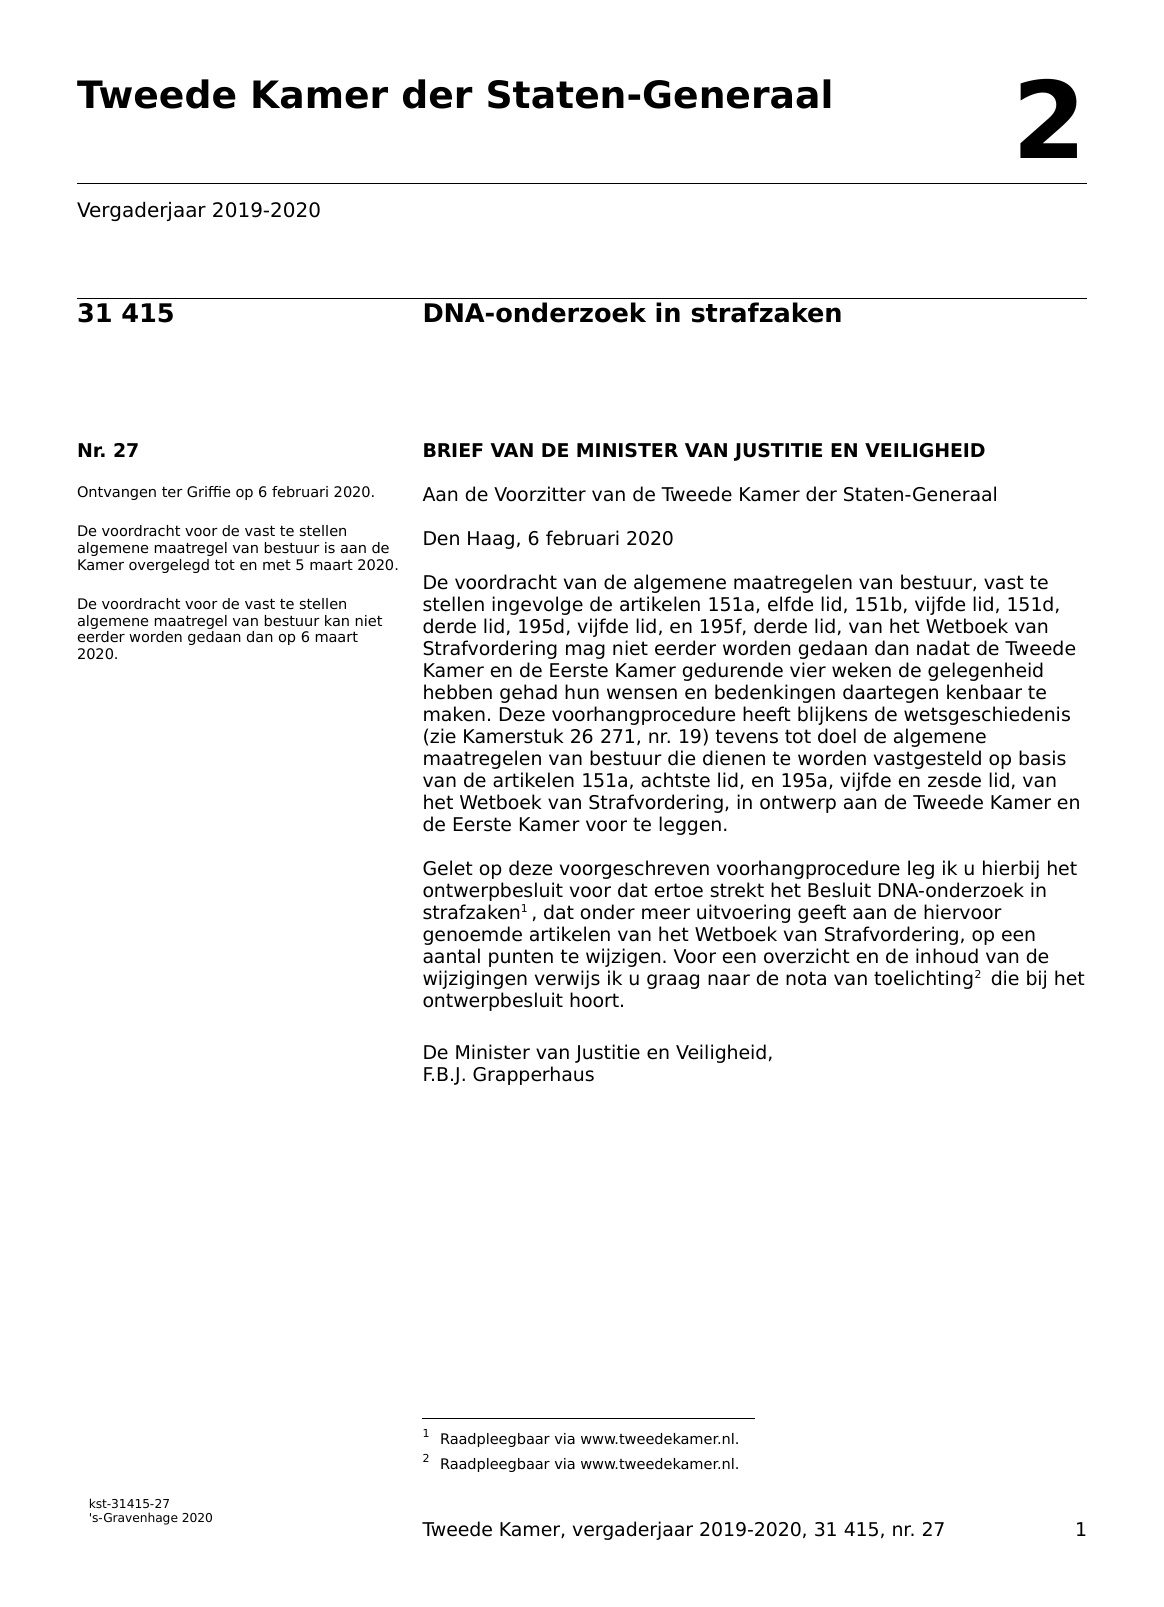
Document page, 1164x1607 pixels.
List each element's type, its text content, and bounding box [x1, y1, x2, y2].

table_cell Vergaderjaar 2019-2020 [77, 184, 1087, 298]
text De voordracht van de algemene maatregelen van bestuur, vast te stellen ingevolge de artikelen 151a, elfde lid, 151b, vijfde lid, 151d, derde lid, 195d, vijfde lid, en 195f, derde lid, van het Wetboek van Strafvordering mag niet eerder worden gedaan dan nadat de Tweede Kamer en de Eerste Kamer gedurende vier weken de gelegenheid hebben gehad hun wensen en bedenkingen daartegen kenbaar te maken. Deze voorhangprocedure heeft blijkens de wetsgeschiedenis (zie Kamerstuk 26 271, nr. 19) tevens tot doel de algemene maatregelen van bestuur die dienen te worden vastgesteld op basis van de artikelen 151a, achtste lid, en 195a, vijfde en zesde lid, van het Wetboek van Strafvordering, in ontwerp aan de Tweede Kamer en de Eerste Kamer voor te leggen. [422, 572, 1087, 836]
text De Minister van Justitie en Veiligheid, F.B.J. Grapperhaus [422, 1042, 1087, 1086]
text Den Haag, 6 februari 2020 [422, 528, 1087, 550]
text Ontvangen ter Griffie op 6 februari 2020. [77, 484, 399, 501]
text Raadpleegbaar via www.tweedekamer.nl. [422, 1452, 1087, 1474]
text De voordracht voor de vast te stellen algemene maatregel van bestuur kan niet eerder worden gedaan dan op 6 maart 2020. [77, 596, 399, 663]
text Raadpleegbaar via www.tweedekamer.nl. [422, 1427, 1087, 1449]
text kst-31415-27 [88, 1497, 323, 1511]
table_header 2 [886, 59, 1087, 183]
table_header Tweede Kamer der Staten-Generaal [77, 59, 886, 183]
text Aan de Voorzitter van de Tweede Kamer der Staten-Generaal [422, 484, 1087, 506]
text [77, 501, 399, 523]
subtitle 31 415 DNA-onderzoek in strafzaken [77, 299, 1087, 329]
text Gelet op deze voorgeschreven voorhangprocedure leg ik u hierbij het ontwerpbesluit voor dat ertoe strekt het Besluit DNA-onderzoek in strafzaken, dat onder meer uitvoering geeft aan de hiervoor genoemde artikelen van het Wetboek van Strafvordering, op een aantal punten te wijzigen. Voor een overzicht en de inhoud van de wijzigingen verwijs ik u graag naar de nota van toelichting die bij het ontwerpbesluit hoort. [422, 858, 1087, 1012]
text [77, 573, 399, 596]
text 's-Gravenhage 2020 [88, 1511, 323, 1525]
subtitle Nr. 27 BRIEF VAN DE MINISTER VAN JUSTITIE EN VEILIGHEID [77, 440, 1087, 462]
text De voordracht voor de vast te stellen algemene maatregel van bestuur is aan de Kamer overgelegd tot en met 5 maart 2020. [77, 523, 399, 573]
